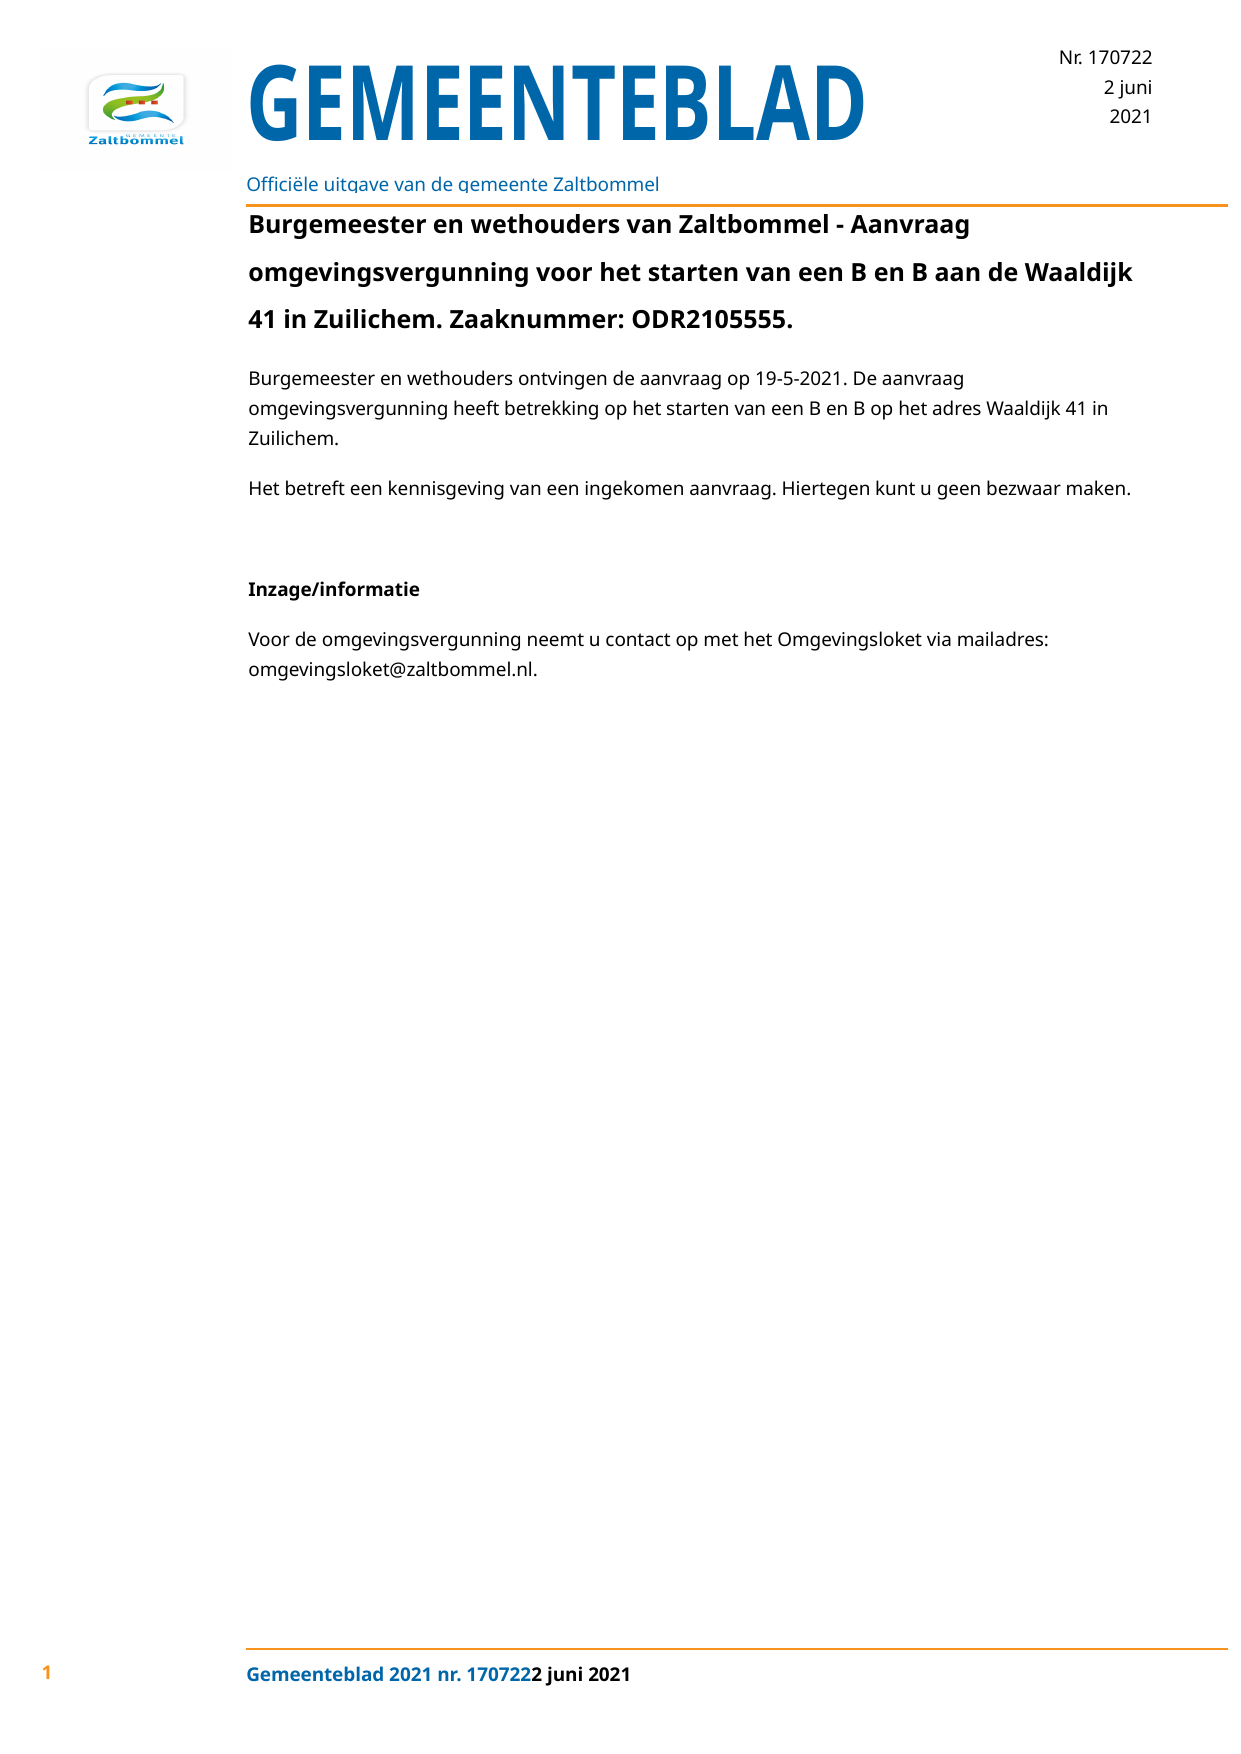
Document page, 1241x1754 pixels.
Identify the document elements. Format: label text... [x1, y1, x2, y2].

text Burgemeester en wethouders ontvingen de aanvraag op 19-5-2021. De aanvraag omgevingsvergunning heeft betrekking op het starten van een B en B op het adres Waaldijk 41 in Zuilichem. [248, 366, 1152, 450]
text Voor de omgevingsvergunning neemt u contact op met het Omgevingsloket via mailadres: omgevingsloket@zaltbommel.nl. [248, 626, 1152, 682]
text Burgemeester en wethouders van Zaltbommel - Aanvraag omgevingsvergunning voor het starten van een B en B aan de Waaldijk 41 in Zuilichem. Zaaknummer: ODR2105555. [248, 207, 1152, 336]
text Inzage/informatie [248, 576, 1152, 602]
text Het betreft een kennisgeving van een ingekomen aanvraag. Hiertegen kunt u geen bezwaar maken. [248, 475, 1152, 501]
picture [41, 47, 231, 172]
